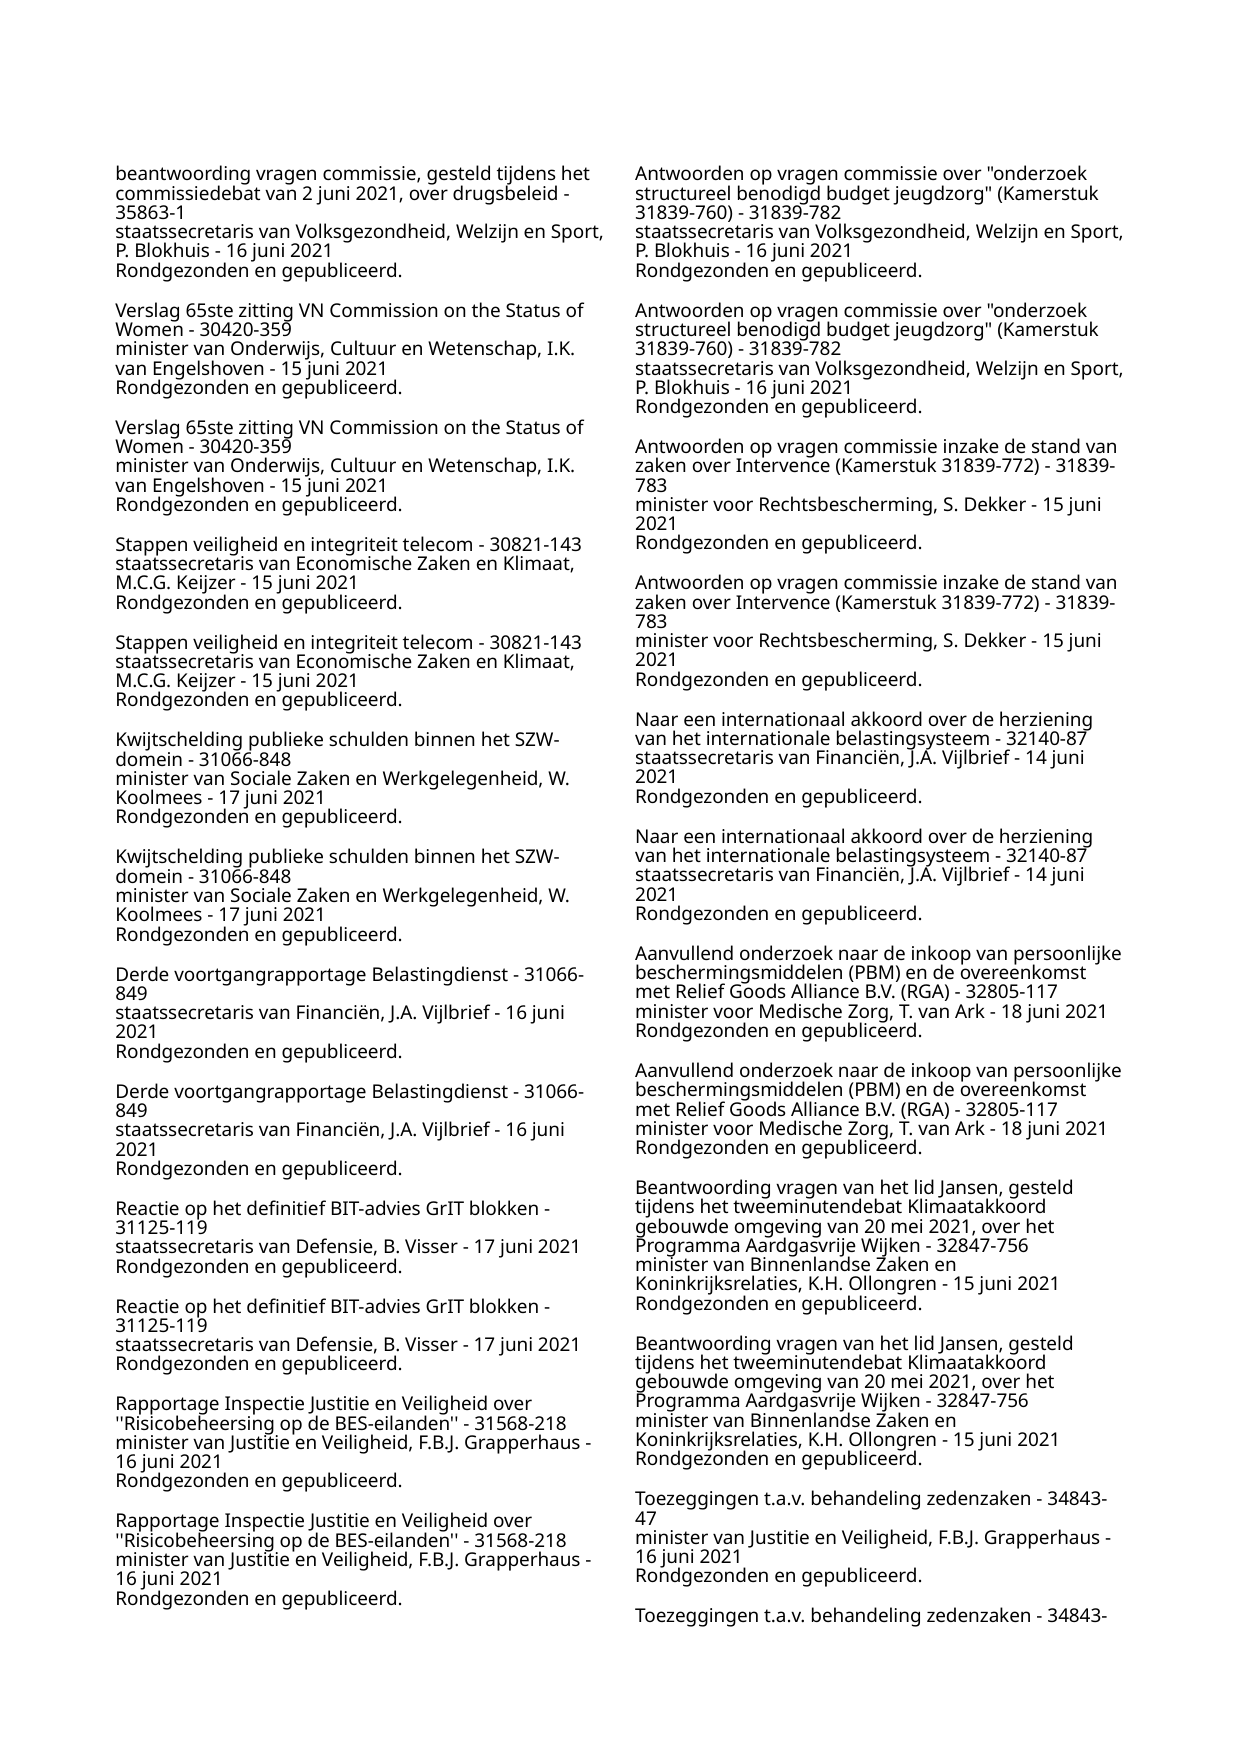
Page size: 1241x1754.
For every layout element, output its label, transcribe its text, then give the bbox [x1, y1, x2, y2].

text Rondgezonden en gepubliceerd. [115, 594, 605, 613]
text Stappen veiligheid en integriteit telecom - 30821-143 [115, 536, 605, 555]
text Reactie op het definitief BIT-advies GrIT blokken - 31125-119 [115, 1200, 605, 1238]
text Toezeggingen t.a.v. behandeling zedenzaken - 34843- [635, 1607, 1125, 1627]
text Rapportage Inspectie Justitie en Veiligheid over ''Risicobeheersing op de BES-eilanden'' - 31568-218 [115, 1512, 605, 1551]
text staatssecretaris van Economische Zaken en Klimaat, M.C.G. Keijzer - 15 juni 2021 [115, 555, 605, 594]
text Rondgezonden en gepubliceerd. [635, 534, 1125, 554]
text Aanvullend onderzoek naar de inkoop van persoonlijke beschermingsmiddelen (PBM) en de overeenkomst met Relief Goods Alliance B.V. (RGA) - 32805-117 [635, 945, 1125, 1003]
text Rondgezonden en gepubliceerd. [115, 1258, 605, 1277]
text staatssecretaris van Financiën, J.A. Vijlbrief - 14 juni 2021 [635, 749, 1125, 788]
text Rondgezonden en gepubliceerd. [115, 926, 605, 945]
text Stappen veiligheid en integriteit telecom - 30821-143 [115, 634, 605, 653]
text minister van Binnenlandse Zaken en Koninkrijksrelaties, K.H. Ollongren - 15 juni 2021 [635, 1412, 1125, 1450]
text Derde voortgangrapportage Belastingdienst - 31066-849 [115, 1083, 605, 1121]
text minister voor Medische Zorg, T. van Ark - 18 juni 2021 [635, 1120, 1125, 1139]
text minister voor Rechtsbescherming, S. Dekker - 15 juni 2021 [635, 496, 1125, 534]
text Naar een internationaal akkoord over de herziening van het internationale belastingsysteem - 32140-87 [635, 711, 1125, 749]
text Rondgezonden en gepubliceerd. [635, 262, 1125, 281]
text Rondgezonden en gepubliceerd. [115, 1472, 605, 1492]
text Verslag 65ste zitting VN Commission on the Status of Women - 30420-359 [115, 302, 605, 340]
text minister van Justitie en Veiligheid, F.B.J. Grapperhaus - 16 juni 2021 [635, 1529, 1125, 1567]
text Rondgezonden en gepubliceerd. [635, 1567, 1125, 1587]
text staatssecretaris van Volksgezondheid, Welzijn en Sport, P. Blokhuis - 16 juni 2021 [635, 359, 1125, 398]
text minister van Binnenlandse Zaken en Koninkrijksrelaties, K.H. Ollongren - 15 juni 2021 [635, 1256, 1125, 1295]
text Rondgezonden en gepubliceerd. [635, 788, 1125, 807]
text Rondgezonden en gepubliceerd. [635, 905, 1125, 924]
text Rondgezonden en gepubliceerd. [115, 1589, 605, 1609]
text staatssecretaris van Financiën, J.A. Vijlbrief - 14 juni 2021 [635, 866, 1125, 905]
text Rondgezonden en gepubliceerd. [635, 1295, 1125, 1314]
text staatssecretaris van Defensie, B. Visser - 17 juni 2021 [115, 1238, 605, 1258]
text beantwoording vragen commissie, gesteld tijdens het commissiedebat van 2 juni 2021, over drugsbeleid - 35863-1 [115, 165, 605, 223]
text Rondgezonden en gepubliceerd. [115, 1043, 605, 1062]
text Antwoorden op vragen commissie inzake de stand van zaken over Intervence (Kamerstuk 31839-772) - 31839-783 [635, 574, 1125, 632]
text Rondgezonden en gepubliceerd. [115, 379, 605, 398]
text Rondgezonden en gepubliceerd. [115, 691, 605, 711]
text Beantwoording vragen van het lid Jansen, gesteld tijdens het tweeminutendebat Klimaatakkoord gebouwde omgeving van 20 mei 2021, over het Programma Aardgasvrije Wijken - 32847-756 [635, 1335, 1125, 1412]
text Rondgezonden en gepubliceerd. [115, 262, 605, 281]
text Rondgezonden en gepubliceerd. [115, 1355, 605, 1375]
text minister van Sociale Zaken en Werkgelegenheid, W. Koolmees - 17 juni 2021 [115, 887, 605, 926]
text staatssecretaris van Defensie, B. Visser - 17 juni 2021 [115, 1336, 605, 1355]
text minister van Justitie en Veiligheid, F.B.J. Grapperhaus - 16 juni 2021 [115, 1551, 605, 1589]
text Rondgezonden en gepubliceerd. [115, 808, 605, 828]
text staatssecretaris van Economische Zaken en Klimaat, M.C.G. Keijzer - 15 juni 2021 [115, 653, 605, 691]
text minister van Justitie en Veiligheid, F.B.J. Grapperhaus - 16 juni 2021 [115, 1434, 605, 1472]
text staatssecretaris van Financiën, J.A. Vijlbrief - 16 juni 2021 [115, 1121, 605, 1160]
text minister voor Rechtsbescherming, S. Dekker - 15 juni 2021 [635, 632, 1125, 671]
text Beantwoording vragen van het lid Jansen, gesteld tijdens het tweeminutendebat Klimaatakkoord gebouwde omgeving van 20 mei 2021, over het Programma Aardgasvrije Wijken - 32847-756 [635, 1179, 1125, 1256]
text staatssecretaris van Financiën, J.A. Vijlbrief - 16 juni 2021 [115, 1004, 605, 1043]
text Rondgezonden en gepubliceerd. [635, 1139, 1125, 1158]
text Rondgezonden en gepubliceerd. [635, 398, 1125, 417]
text Rondgezonden en gepubliceerd. [115, 1160, 605, 1179]
text Rondgezonden en gepubliceerd. [115, 496, 605, 515]
text minister voor Medische Zorg, T. van Ark - 18 juni 2021 [635, 1003, 1125, 1022]
text staatssecretaris van Volksgezondheid, Welzijn en Sport, P. Blokhuis - 16 juni 2021 [115, 223, 605, 262]
text Antwoorden op vragen commissie inzake de stand van zaken over Intervence (Kamerstuk 31839-772) - 31839-783 [635, 438, 1125, 496]
text Derde voortgangrapportage Belastingdienst - 31066-849 [115, 966, 605, 1004]
text Kwijtschelding publieke schulden binnen het SZW-domein - 31066-848 [115, 731, 605, 770]
text Naar een internationaal akkoord over de herziening van het internationale belastingsysteem - 32140-87 [635, 828, 1125, 866]
text Kwijtschelding publieke schulden binnen het SZW-domein - 31066-848 [115, 848, 605, 887]
text minister van Onderwijs, Cultuur en Wetenschap, I.K. van Engelshoven - 15 juni 2021 [115, 340, 605, 379]
text Reactie op het definitief BIT-advies GrIT blokken - 31125-119 [115, 1298, 605, 1336]
text Antwoorden op vragen commissie over "onderzoek structureel benodigd budget jeugdzorg" (Kamerstuk 31839-760) - 31839-782 [635, 165, 1125, 223]
text Aanvullend onderzoek naar de inkoop van persoonlijke beschermingsmiddelen (PBM) en de overeenkomst met Relief Goods Alliance B.V. (RGA) - 32805-117 [635, 1062, 1125, 1120]
text Rapportage Inspectie Justitie en Veiligheid over ''Risicobeheersing op de BES-eilanden'' - 31568-218 [115, 1395, 605, 1434]
text Rondgezonden en gepubliceerd. [635, 1022, 1125, 1041]
text minister van Sociale Zaken en Werkgelegenheid, W. Koolmees - 17 juni 2021 [115, 770, 605, 808]
text Toezeggingen t.a.v. behandeling zedenzaken - 34843-47 [635, 1490, 1125, 1529]
text staatssecretaris van Volksgezondheid, Welzijn en Sport, P. Blokhuis - 16 juni 2021 [635, 223, 1125, 262]
text minister van Onderwijs, Cultuur en Wetenschap, I.K. van Engelshoven - 15 juni 2021 [115, 457, 605, 496]
text Verslag 65ste zitting VN Commission on the Status of Women - 30420-359 [115, 419, 605, 457]
text Rondgezonden en gepubliceerd. [635, 671, 1125, 690]
text Antwoorden op vragen commissie over "onderzoek structureel benodigd budget jeugdzorg" (Kamerstuk 31839-760) - 31839-782 [635, 302, 1125, 359]
text Rondgezonden en gepubliceerd. [635, 1450, 1125, 1469]
